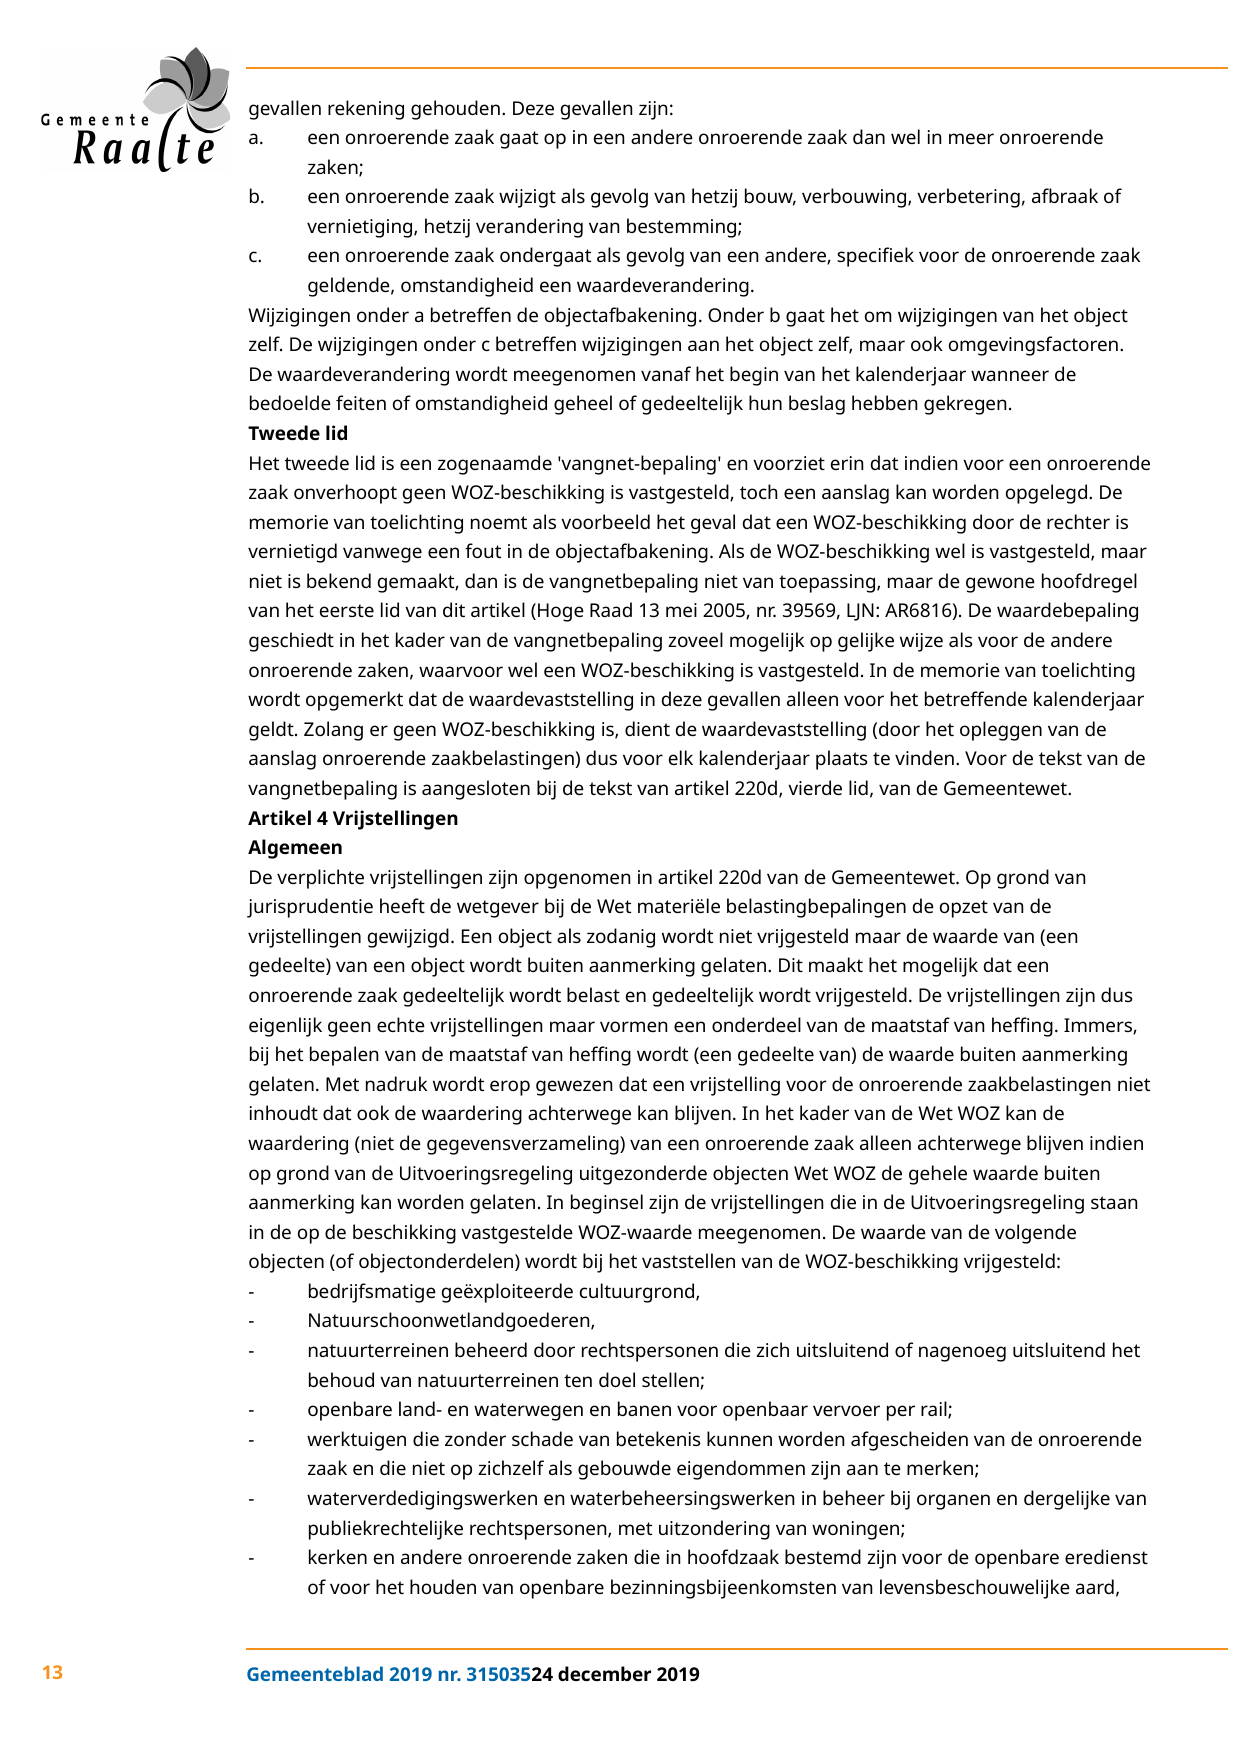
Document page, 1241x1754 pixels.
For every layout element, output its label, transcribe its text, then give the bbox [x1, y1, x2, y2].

list Natuurschoonwetlandgoederen, [248, 1308, 1152, 1333]
text Het tweede lid is een zogenaamde 'vangnet-bepaling' en voorziet erin dat indien voor een onroerende zaak onverhoopt geen WOZ-beschikking is vastgesteld, toch een aanslag kan worden opgelegd. De memorie van toelichting noemt als voorbeeld het geval dat een WOZ-beschikking door de rechter is vernietigd vanwege een fout in de objectafbakening. Als de WOZ-beschikking wel is vastgesteld, maar niet is bekend gemaakt, dan is de vangnetbepaling niet van toepassing, maar de gewone hoofdregel van het eerste lid van dit artikel (Hoge Raad 13 mei 2005, nr. 39569, LJN: AR6816). De waardebepaling geschiedt in het kader van de vangnetbepaling zoveel mogelijk op gelijke wijze als voor de andere onroerende zaken, waarvoor wel een WOZ-beschikking is vastgesteld. In de memorie van toelichting wordt opgemerkt dat de waardevaststelling in deze gevallen alleen voor het betreffende kalenderjaar geldt. Zolang er geen WOZ-beschikking is, dient de waardevaststelling (door het opleggen van de aanslag onroerende zaakbelastingen) dus voor elk kalenderjaar plaats te vinden. Voor de tekst van de vangnetbepaling is aangesloten bij de tekst van artikel 220d, vierde lid, van de Gemeentewet. [248, 450, 1152, 801]
list bedrijfsmatige geëxploiteerde cultuurgrond, [248, 1278, 1152, 1304]
text Algemeen [248, 834, 1152, 860]
text Artikel 4 Vrijstellingen [248, 805, 1152, 831]
list een onroerende zaak wijzigt als gevolg van hetzij bouw, verbouwing, verbetering, afbraak of vernietiging, hetzij verandering van bestemming; [248, 183, 1152, 239]
list een onroerende zaak ondergaat als gevolg van een andere, specifiek voor de onroerende zaak geldende, omstandigheid een waardeverandering. [248, 243, 1152, 298]
text gevallen rekening gehouden. Deze gevallen zijn: [248, 95, 1152, 121]
list waterverdedigingswerken en waterbeheersingswerken in beheer bij organen en dergelijke van publiekrechtelijke rechtspersonen, met uitzondering van woningen; [248, 1485, 1152, 1541]
picture [41, 47, 231, 172]
list kerken en andere onroerende zaken die in hoofdzaak bestemd zijn voor de openbare eredienst of voor het houden van openbare bezinningsbijeenkomsten van levensbeschouwelijke aard, [248, 1544, 1152, 1600]
list natuurterreinen beheerd door rechtspersonen die zich uitsluitend of nagenoeg uitsluitend het behoud van natuurterreinen ten doel stellen; [248, 1337, 1152, 1393]
text Tweede lid [248, 420, 1152, 446]
text De verplichte vrijstellingen zijn opgenomen in artikel 220d van de Gemeentewet. Op grond van jurisprudentie heeft de wetgever bij de Wet materiële belastingbepalingen de opzet van de vrijstellingen gewijzigd. Een object als zodanig wordt niet vrijgesteld maar de waarde van (een gedeelte) van een object wordt buiten aanmerking gelaten. Dit maakt het mogelijk dat een onroerende zaak gedeeltelijk wordt belast en gedeeltelijk wordt vrijgesteld. De vrijstellingen zijn dus eigenlijk geen echte vrijstellingen maar vormen een onderdeel van de maatstaf van heffing. Immers, bij het bepalen van de maatstaf van heffing wordt (een gedeelte van) de waarde buiten aanmerking gelaten. Met nadruk wordt erop gewezen dat een vrijstelling voor de onroerende zaakbelastingen niet inhoudt dat ook de waardering achterwege kan blijven. In het kader van de Wet WOZ kan de waardering (niet de gegevensverzameling) van een onroerende zaak alleen achterwege blijven indien op grond van de Uitvoeringsregeling uitgezonderde objecten Wet WOZ de gehele waarde buiten aanmerking kan worden gelaten. In beginsel zijn de vrijstellingen die in de Uitvoeringsregeling staan in de op de beschikking vastgestelde WOZ-waarde meegenomen. De waarde van de volgende objecten (of objectonderdelen) wordt bij het vaststellen van de WOZ-beschikking vrijgesteld: [248, 864, 1152, 1274]
list werktuigen die zonder schade van betekenis kunnen worden afgescheiden van de onroerende zaak en die niet op zichzelf als gebouwde eigendommen zijn aan te merken; [248, 1426, 1152, 1481]
text Wijzigingen onder a betreffen de objectafbakening. Onder b gaat het om wijzigingen van het object zelf. De wijzigingen onder c betreffen wijzigingen aan het object zelf, maar ook omgevingsfactoren. De waardeverandering wordt meegenomen vanaf het begin van het kalenderjaar wanneer de bedoelde feiten of omstandigheid geheel of gedeeltelijk hun beslag hebben gekregen. [248, 302, 1152, 416]
list openbare land- en waterwegen en banen voor openbaar vervoer per rail; [248, 1396, 1152, 1422]
list een onroerende zaak gaat op in een andere onroerende zaak dan wel in meer onroerende zaken; [248, 124, 1152, 180]
